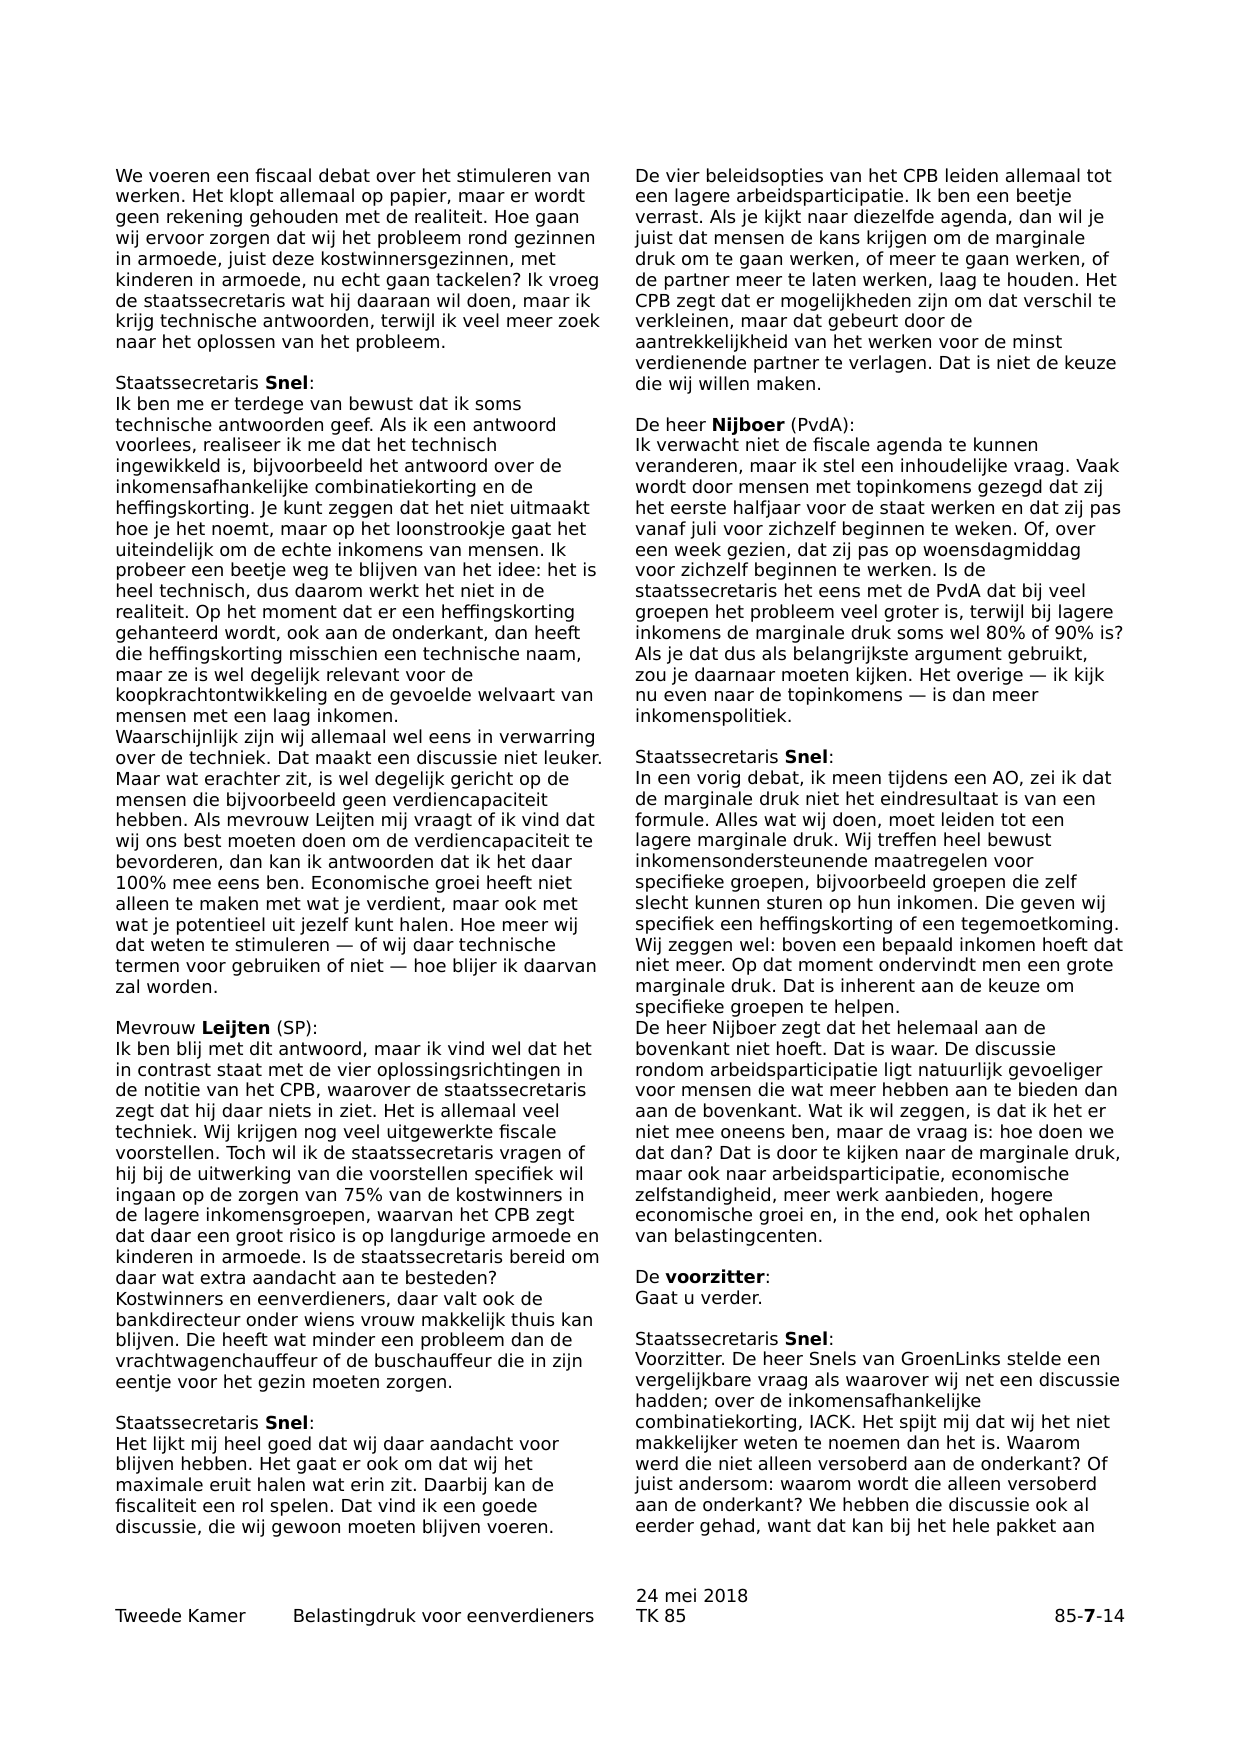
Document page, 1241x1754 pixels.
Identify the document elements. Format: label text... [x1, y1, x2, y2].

text Ik ben blij met dit antwoord, maar ik vind wel dat het in contrast staat met de vier oplossingsrichtingen in de notitie van het CPB, waarover de staatssecretaris zegt dat hij daar niets in ziet. Het is allemaal veel techniek. Wij krijgen nog veel uitgewerkte fiscale voorstellen. Toch wil ik de staatssecretaris vragen of hij bij de uitwerking van die voorstellen specifiek wil ingaan op de zorgen van 75% van de kostwinners in de lagere inkomensgroepen, waarvan het CPB zegt dat daar een groot risico is op langdurige armoede en kinderen in armoede. Is de staatssecretaris bereid om daar wat extra aandacht aan te besteden? Kostwinners en eenverdieners, daar valt ook de bankdirecteur onder wiens vrouw makkelijk thuis kan blijven. Die heeft wat minder een probleem dan de vrachtwagenchauffeur of de buschauffeur die in zijn eentje voor het gezin moeten zorgen. [115, 1038, 605, 1393]
text In een vorig debat, ik meen tijdens een AO, zei ik dat de marginale druk niet het eindresultaat is van een formule. Alles wat wij doen, moet leiden tot een lagere marginale druk. Wij treffen heel bewust inkomensondersteunende maatregelen voor specifieke groepen, bijvoorbeeld groepen die zelf slecht kunnen sturen op hun inkomen. Die geven wij specifiek een heffingskorting of een tegemoetkoming. Wij zeggen wel: boven een bepaald inkomen hoeft dat niet meer. Op dat moment ondervindt men een grote marginale druk. Dat is inherent aan de keuze om specifieke groepen te helpen. [635, 768, 1125, 1018]
text De vier beleidsopties van het CPB leiden allemaal tot een lagere arbeidsparticipatie. Ik ben een beetje verrast. Als je kijkt naar diezelfde agenda, dan wil je juist dat mensen de kans krijgen om de marginale druk om te gaan werken, of meer te gaan werken, of de partner meer te laten werken, laag te houden. Het CPB zegt dat er mogelijkheden zijn om dat verschil te verkleinen, maar dat gebeurt door de aantrekkelijkheid van het werken voor de minst verdienende partner te verlagen. Dat is niet de keuze die wij willen maken. [635, 165, 1125, 394]
text Gaat u verder. [635, 1287, 1125, 1308]
text Mevrouw Leijten (SP): [115, 1018, 605, 1038]
text Staatssecretaris Snel: [635, 747, 1125, 768]
text De voorzitter: [635, 1267, 1125, 1287]
text Staatssecretaris Snel: [115, 1413, 605, 1433]
text We voeren een fiscaal debat over het stimuleren van werken. Het klopt allemaal op papier, maar er wordt geen rekening gehouden met de realiteit. Hoe gaan wij ervoor zorgen dat wij het probleem rond gezinnen in armoede, juist deze kostwinnersgezinnen, met kinderen in armoede, nu echt gaan tackelen? Ik vroeg de staatssecretaris wat hij daaraan wil doen, maar ik krijg technische antwoorden, terwijl ik veel meer zoek naar het oplossen van het probleem. [115, 165, 605, 353]
text Waarschijnlijk zijn wij allemaal wel eens in verwarring over de techniek. Dat maakt een discussie niet leuker. Maar wat erachter zit, is wel degelijk gericht op de mensen die bijvoorbeeld geen verdiencapaciteit hebben. Als mevrouw Leijten mij vraagt of ik vind dat wij ons best moeten doen om de verdiencapaciteit te bevorderen, dan kan ik antwoorden dat ik het daar 100% mee eens ben. Economische groei heeft niet alleen te maken met wat je verdient, maar ook met wat je potentieel uit jezelf kunt halen. Hoe meer wij dat weten te stimuleren — of wij daar technische termen voor gebruiken of niet — hoe blijer ik daarvan zal worden. [115, 727, 605, 998]
text Ik ben me er terdege van bewust dat ik soms technische antwoorden geef. Als ik een antwoord voorlees, realiseer ik me dat het technisch ingewikkeld is, bijvoorbeeld het antwoord over de inkomensafhankelijke combinatiekorting en de heffingskorting. Je kunt zeggen dat het niet uitmaakt hoe je het noemt, maar op het loonstrookje gaat het uiteindelijk om de echte inkomens van mensen. Ik probeer een beetje weg te blijven van het idee: het is heel technisch, dus daarom werkt het niet in de realiteit. Op het moment dat er een heffingskorting gehanteerd wordt, ook aan de onderkant, dan heeft die heffingskorting misschien een technische naam, maar ze is wel degelijk relevant voor de koopkrachtontwikkeling en de gevoelde welvaart van mensen met een laag inkomen. [115, 393, 605, 727]
text De heer Nijboer (PvdA): [635, 414, 1125, 435]
text Voorzitter. De heer Snels van GroenLinks stelde een vergelijkbare vraag als waarover wij net een discussie hadden; over de inkomensafhankelijke combinatiekorting, IACK. Het spijt mij dat wij het niet makkelijker weten te noemen dan het is. Waarom werd die niet alleen versoberd aan de onderkant? Of juist andersom: waarom wordt die alleen versoberd aan de onderkant? We hebben die discussie ook al eerder gehad, want dat kan bij het hele pakket aan [635, 1349, 1125, 1537]
text Staatssecretaris Snel: [115, 373, 605, 393]
text Staatssecretaris Snel: [635, 1328, 1125, 1349]
text Ik verwacht niet de fiscale agenda te kunnen veranderen, maar ik stel een inhoudelijke vraag. Vaak wordt door mensen met topinkomens gezegd dat zij het eerste halfjaar voor de staat werken en dat zij pas vanaf juli voor zichzelf beginnen te weken. Of, over een week gezien, dat zij pas op woensdagmiddag voor zichzelf beginnen te werken. Is de staatssecretaris het eens met de PvdA dat bij veel groepen het probleem veel groter is, terwijl bij lagere inkomens de marginale druk soms wel 80% of 90% is? Als je dat dus als belangrijkste argument gebruikt, zou je daarnaar moeten kijken. Het overige — ik kijk nu even naar de topinkomens — is dan meer inkomenspolitiek. [635, 435, 1125, 727]
text Het lijkt mij heel goed dat wij daar aandacht voor blijven hebben. Het gaat er ook om dat wij het maximale eruit halen wat erin zit. Daarbij kan de fiscaliteit een rol spelen. Dat vind ik een goede discussie, die wij gewoon moeten blijven voeren. [115, 1433, 605, 1537]
text De heer Nijboer zegt dat het helemaal aan de bovenkant niet hoeft. Dat is waar. De discussie rondom arbeidsparticipatie ligt natuurlijk gevoeliger voor mensen die wat meer hebben aan te bieden dan aan de bovenkant. Wat ik wil zeggen, is dat ik het er niet mee oneens ben, maar de vraag is: hoe doen we dat dan? Dat is door te kijken naar de marginale druk, maar ook naar arbeidsparticipatie, economische zelfstandigheid, meer werk aanbieden, hogere economische groei en, in the end, ook het ophalen van belastingcenten. [635, 1018, 1125, 1247]
